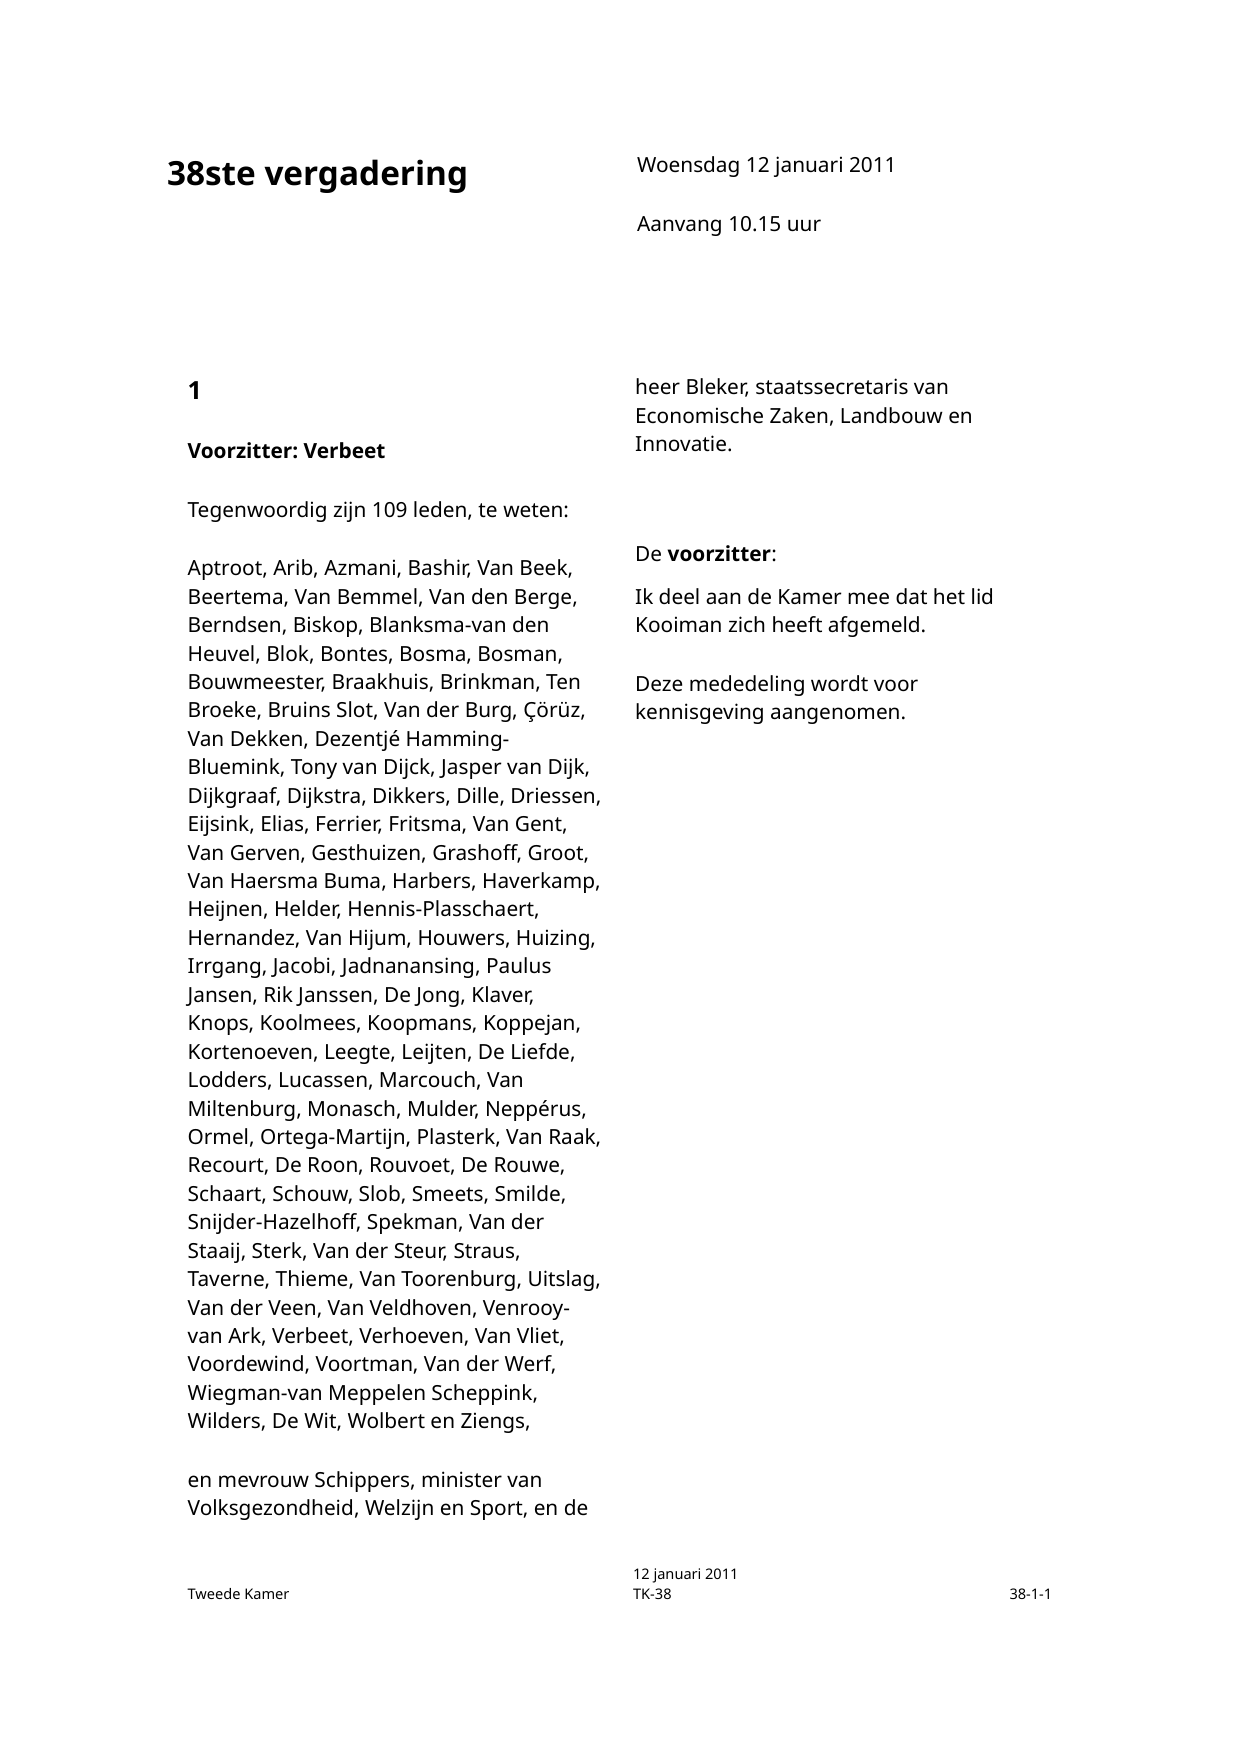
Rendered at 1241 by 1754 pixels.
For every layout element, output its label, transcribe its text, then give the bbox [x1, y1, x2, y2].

text 1 [187, 282, 605, 406]
text De voorzitter: [635, 539, 1053, 567]
text heer Bleker, staatssecretaris van Economische Zaken, Landbouw en Innovatie. [635, 150, 1053, 458]
text Tegenwoordig zijn 109 leden, te weten: [187, 495, 605, 523]
text Aptroot, Arib, Azmani, Bashir, Van Beek, Beertema, Van Bemmel, Van den Berge, Berndsen, Biskop, Blanksma-van den Heuvel, Blok, Bontes, Bosma, Bosman, Bouwmeester, Braakhuis, Brinkman, Ten Broeke, Bruins Slot, Van der Burg, Çörüz, Van Dekken, Dezentjé Hamming-Bluemink, Tony van Dijck, Jasper van Dijk, Dijkgraaf, Dijkstra, Dikkers, Dille, Driessen, Eijsink, Elias, Ferrier, Fritsma, Van Gent, Van Gerven, Gesthuizen, Grashoff, Groot, Van Haersma Buma, Harbers, Haverkamp, Heijnen, Helder, Hennis-Plasschaert, Hernandez, Van Hijum, Houwers, Huizing, Irrgang, Jacobi, Jadnanansing, Paulus Jansen, Rik Janssen, De Jong, Klaver, Knops, Koolmees, Koopmans, Koppejan, Kortenoeven, Leegte, Leijten, De Liefde, Lodders, Lucassen, Marcouch, Van Miltenburg, Monasch, Mulder, Neppérus, Ormel, Ortega-Martijn, Plasterk, Van Raak, Recourt, De Roon, Rouvoet, De Rouwe, Schaart, Schouw, Slob, Smeets, Smilde, Snijder-Hazelhoff, Spekman, Van der Staaij, Sterk, Van der Steur, Straus, Taverne, Thieme, Van Toorenburg, Uitslag, Van der Veen, Van Veldhoven, Venrooy-van Ark, Verbeet, Verhoeven, Van Vliet, Voordewind, Voortman, Van der Werf, Wiegman-van Meppelen Scheppink, Wilders, De Wit, Wolbert en Ziengs, [187, 553, 605, 1435]
text 38ste vergadering [167, 150, 615, 195]
text Aanvang 10.15 uur [637, 209, 1047, 237]
text Voorzitter: Verbeet [187, 436, 605, 465]
text Ik deel aan de Kamer mee dat het lid Kooiman zich heeft afgemeld. [635, 582, 1053, 639]
text Woensdag 12 januari 2011 [637, 150, 1047, 178]
text  [635, 488, 1053, 516]
text en mevrouw Schippers, minister van Volksgezondheid, Welzijn en Sport, en de [187, 1465, 605, 1522]
text Deze mededeling wordt voor kennisgeving aangenomen. [635, 669, 1053, 726]
